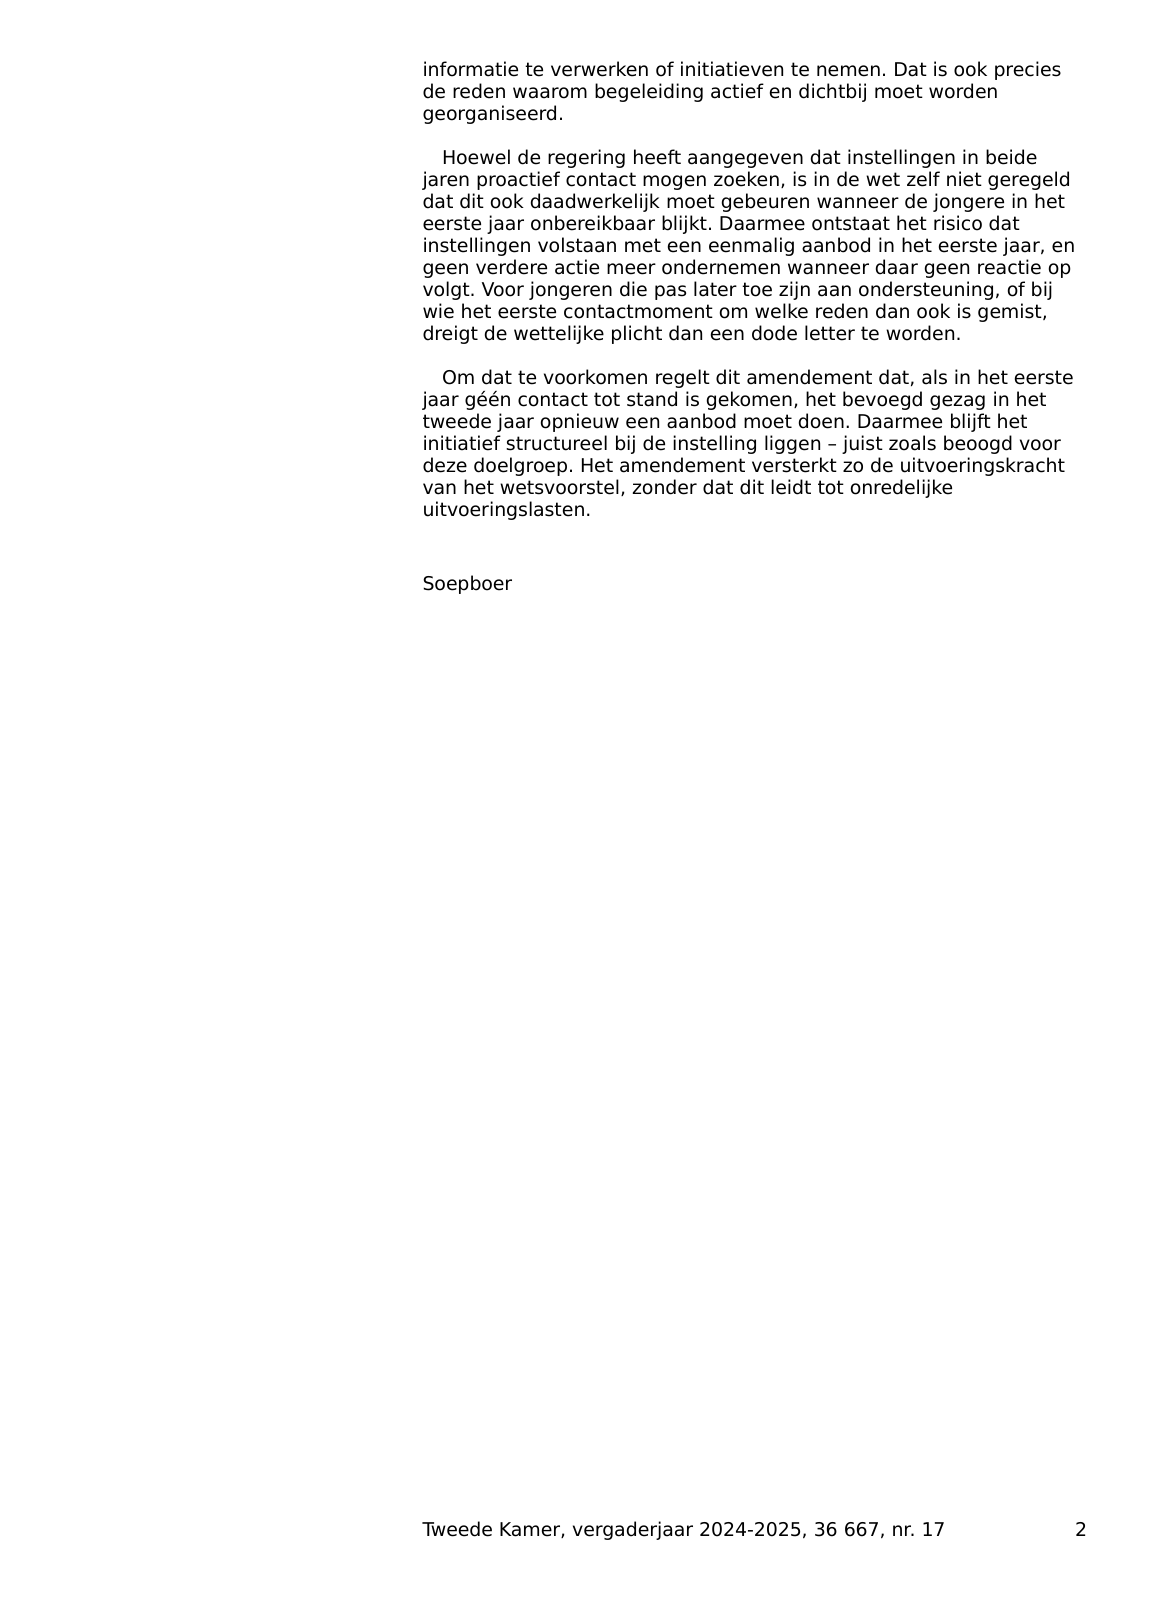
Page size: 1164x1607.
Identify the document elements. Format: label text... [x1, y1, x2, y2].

text Om dat te voorkomen regelt dit amendement dat, als in het eerste jaar géén contact tot stand is gekomen, het bevoegd gezag in het tweede jaar opnieuw een aanbod moet doen. Daarmee blijft het initiatief structureel bij de instelling liggen – juist zoals beoogd voor deze doelgroep. Het amendement versterkt zo de uitvoeringskracht van het wetsvoorstel, zonder dat dit leidt tot onredelijke uitvoeringslasten. [422, 367, 1087, 521]
text informatie te verwerken of initiatieven te nemen. Dat is ook precies de reden waarom begeleiding actief en dichtbij moet worden georganiseerd. [422, 59, 1087, 125]
text Hoewel de regering heeft aangegeven dat instellingen in beide jaren proactief contact mogen zoeken, is in de wet zelf niet geregeld dat dit ook daadwerkelijk moet gebeuren wanneer de jongere in het eerste jaar onbereikbaar blijkt. Daarmee ontstaat het risico dat instellingen volstaan met een eenmalig aanbod in het eerste jaar, en geen verdere actie meer ondernemen wanneer daar geen reactie op volgt. Voor jongeren die pas later toe zijn aan ondersteuning, of bij wie het eerste contactmoment om welke reden dan ook is gemist, dreigt de wettelijke plicht dan een dode letter te worden. [422, 147, 1087, 345]
text Soepboer [422, 551, 1087, 595]
